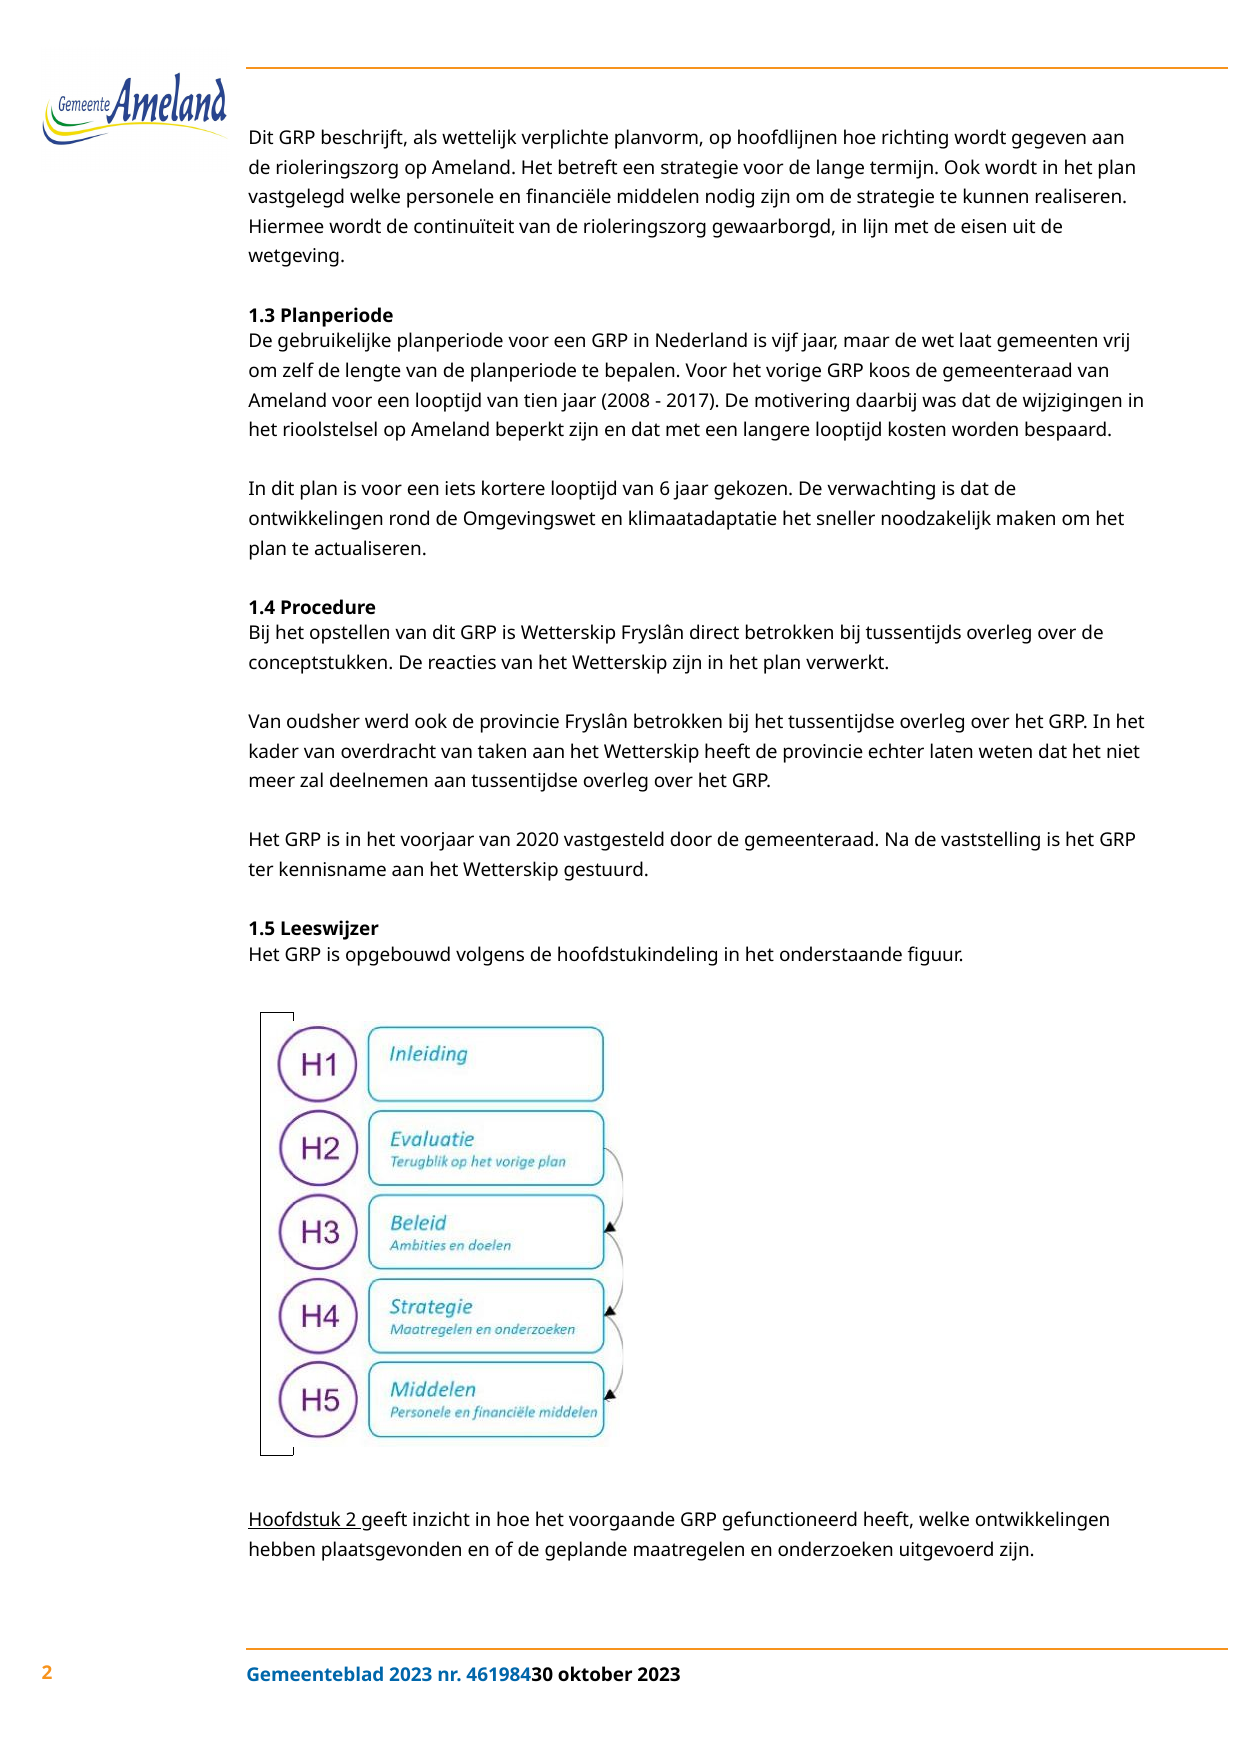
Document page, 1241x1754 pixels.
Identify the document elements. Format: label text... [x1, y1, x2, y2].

text Van oudsher werd ook de provincie Fryslân betrokken bij het tussentijdse overleg over het GRP. In het kader van overdracht van taken aan het Wetterskip heeft de provincie echter laten weten dat het niet meer zal deelnemen aan tussentijdse overleg over het GRP. [248, 708, 1152, 793]
text 1.3 Planperiode [248, 302, 1152, 328]
text In dit plan is voor een iets kortere looptijd van 6 jaar gekozen. De verwachting is dat de ontwikkelingen rond de Omgevingswet en klimaatadaptatie het sneller noodzakelijk maken om het plan te actualiseren. [248, 476, 1152, 560]
text 1.4 Procedure [248, 594, 1152, 619]
text Het GRP is in het voorjaar van 2020 vastgesteld door de gemeenteraad. Na de vaststelling is het GRP ter kennisname aan het Wetterskip gestuurd. [248, 827, 1152, 882]
picture [41, 47, 231, 172]
text De gebruikelijke planperiode voor een GRP in Nederland is vijf jaar, maar de wet laat gemeenten vrij om zelf de lengte van de planperiode te bepalen. Voor het vorige GRP koos de gemeenteraad van Ameland voor een looptijd van tien jaar (2008 - 2017). De motivering daarbij was dat de wijzigingen in het rioolstelsel op Ameland beperkt zijn en dat met een langere looptijd kosten worden bespaard. [248, 328, 1152, 442]
picture [268, 1021, 624, 1447]
text 1.5 Leeswijzer [248, 915, 1152, 941]
text Bij het opstellen van dit GRP is Wetterskip Fryslân direct betrokken bij tussentijds overleg over de conceptstukken. De reacties van het Wetterskip zijn in het plan verwerkt. [248, 619, 1152, 675]
text Hoofdstuk 2 geeft inzicht in hoe het voorgaande GRP gefunctioneerd heeft, welke ontwikkelingen hebben plaatsgevonden en of de geplande maatregelen en onderzoeken uitgevoerd zijn. [248, 1506, 1152, 1562]
text Dit GRP beschrijft, als wettelijk verplichte planvorm, op hoofdlijnen hoe richting wordt gegeven aan de rioleringszorg op Ameland. Het betreft een strategie voor de lange termijn. Ook wordt in het plan vastgelegd welke personele en financiële middelen nodig zijn om de strategie te kunnen realiseren. Hiermee wordt de continuïteit van de rioleringszorg gewaarborgd, in lijn met de eisen uit de wetgeving. [248, 124, 1152, 268]
text Het GRP is opgebouwd volgens de hoofdstukindeling in het onderstaande figuur. [248, 941, 1152, 967]
